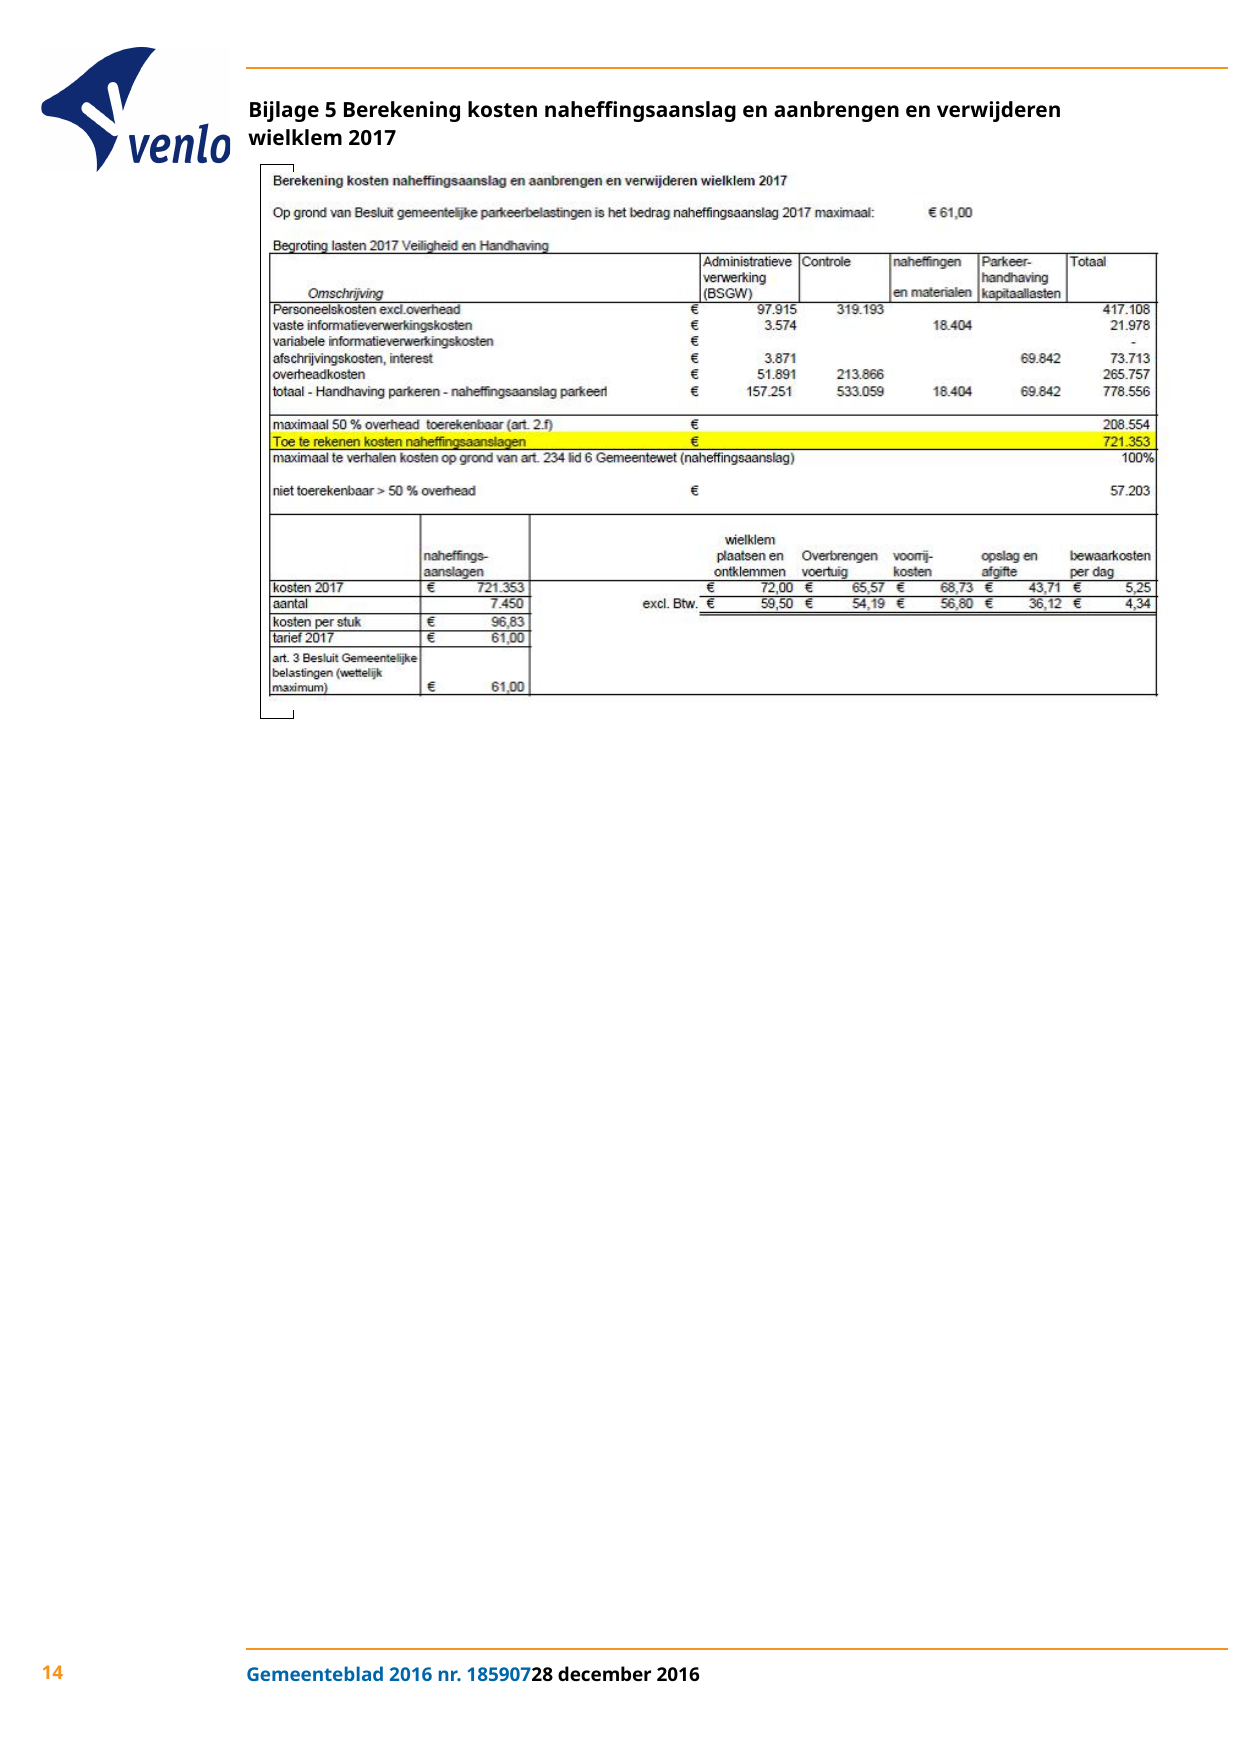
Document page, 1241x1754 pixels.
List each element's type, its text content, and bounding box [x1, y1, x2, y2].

picture [268, 172, 1173, 710]
text Bijlage 5 Berekening kosten naheffingsaanslag en aanbrengen en verwijderen wielklem 2017 [248, 95, 1152, 152]
picture [41, 47, 231, 172]
